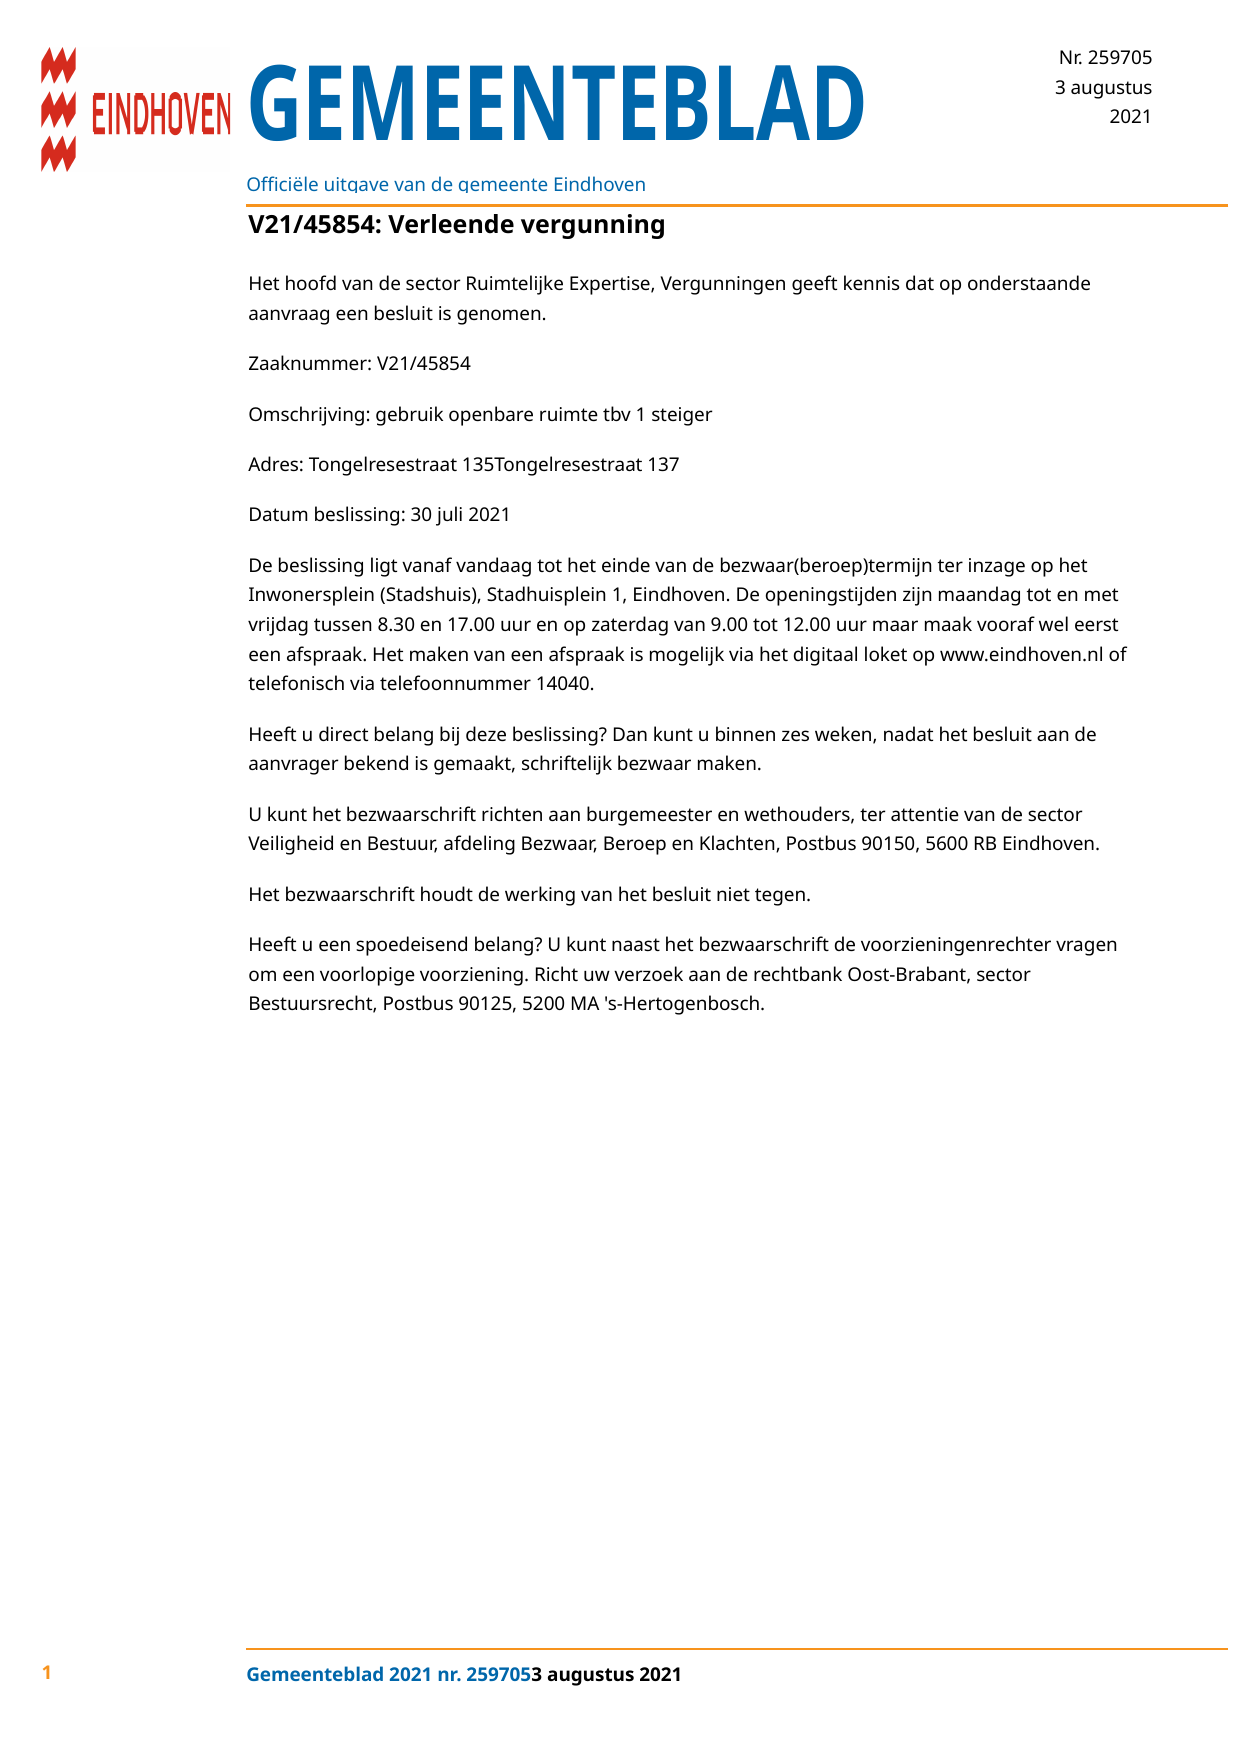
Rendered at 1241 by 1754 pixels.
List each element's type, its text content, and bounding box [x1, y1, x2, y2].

text Het hoofd van de sector Ruimtelijke Expertise, Vergunningen geeft kennis dat op onderstaande aanvraag een besluit is genomen. [248, 270, 1152, 326]
text Datum beslissing: 30 juli 2021 [248, 502, 1152, 527]
text V21/45854: Verleende vergunning [248, 207, 1152, 241]
text Heeft u een spoedeisend belang? U kunt naast het bezwaarschrift de voorzieningenrechter vragen om een voorlopige voorziening. Richt uw verzoek aan de rechtbank Oost-Brabant, sector Bestuursrecht, Postbus 90125, 5200 MA 's-Hertogenbosch. [248, 931, 1152, 1016]
text U kunt het bezwaarschrift richten aan burgemeester en wethouders, ter attentie van de sector Veiligheid en Bestuur, afdeling Bezwaar, Beroep en Klachten, Postbus 90150, 5600 RB Eindhoven. [248, 801, 1152, 856]
text Adres: Tongelresestraat 135Tongelresestraat 137 [248, 451, 1152, 477]
text Het bezwaarschrift houdt de werking van het besluit niet tegen. [248, 881, 1152, 906]
picture [41, 47, 231, 172]
text Zaaknummer: V21/45854 [248, 350, 1152, 376]
text Omschrijving: gebruik openbare ruimte tbv 1 steiger [248, 401, 1152, 426]
text De beslissing ligt vanaf vandaag tot het einde van de bezwaar(beroep)termijn ter inzage op het Inwonersplein (Stadshuis), Stadhuisplein 1, Eindhoven. De openingstijden zijn maandag tot en met vrijdag tussen 8.30 en 17.00 uur en op zaterdag van 9.00 tot 12.00 uur maar maak vooraf wel eerst een afspraak. Het maken van een afspraak is mogelijk via het digitaal loket op www.eindhoven.nl of telefonisch via telefoonnummer 14040. [248, 552, 1152, 696]
text Heeft u direct belang bij deze beslissing? Dan kunt u binnen zes weken, nadat het besluit aan de aanvrager bekend is gemaakt, schriftelijk bezwaar maken. [248, 721, 1152, 776]
